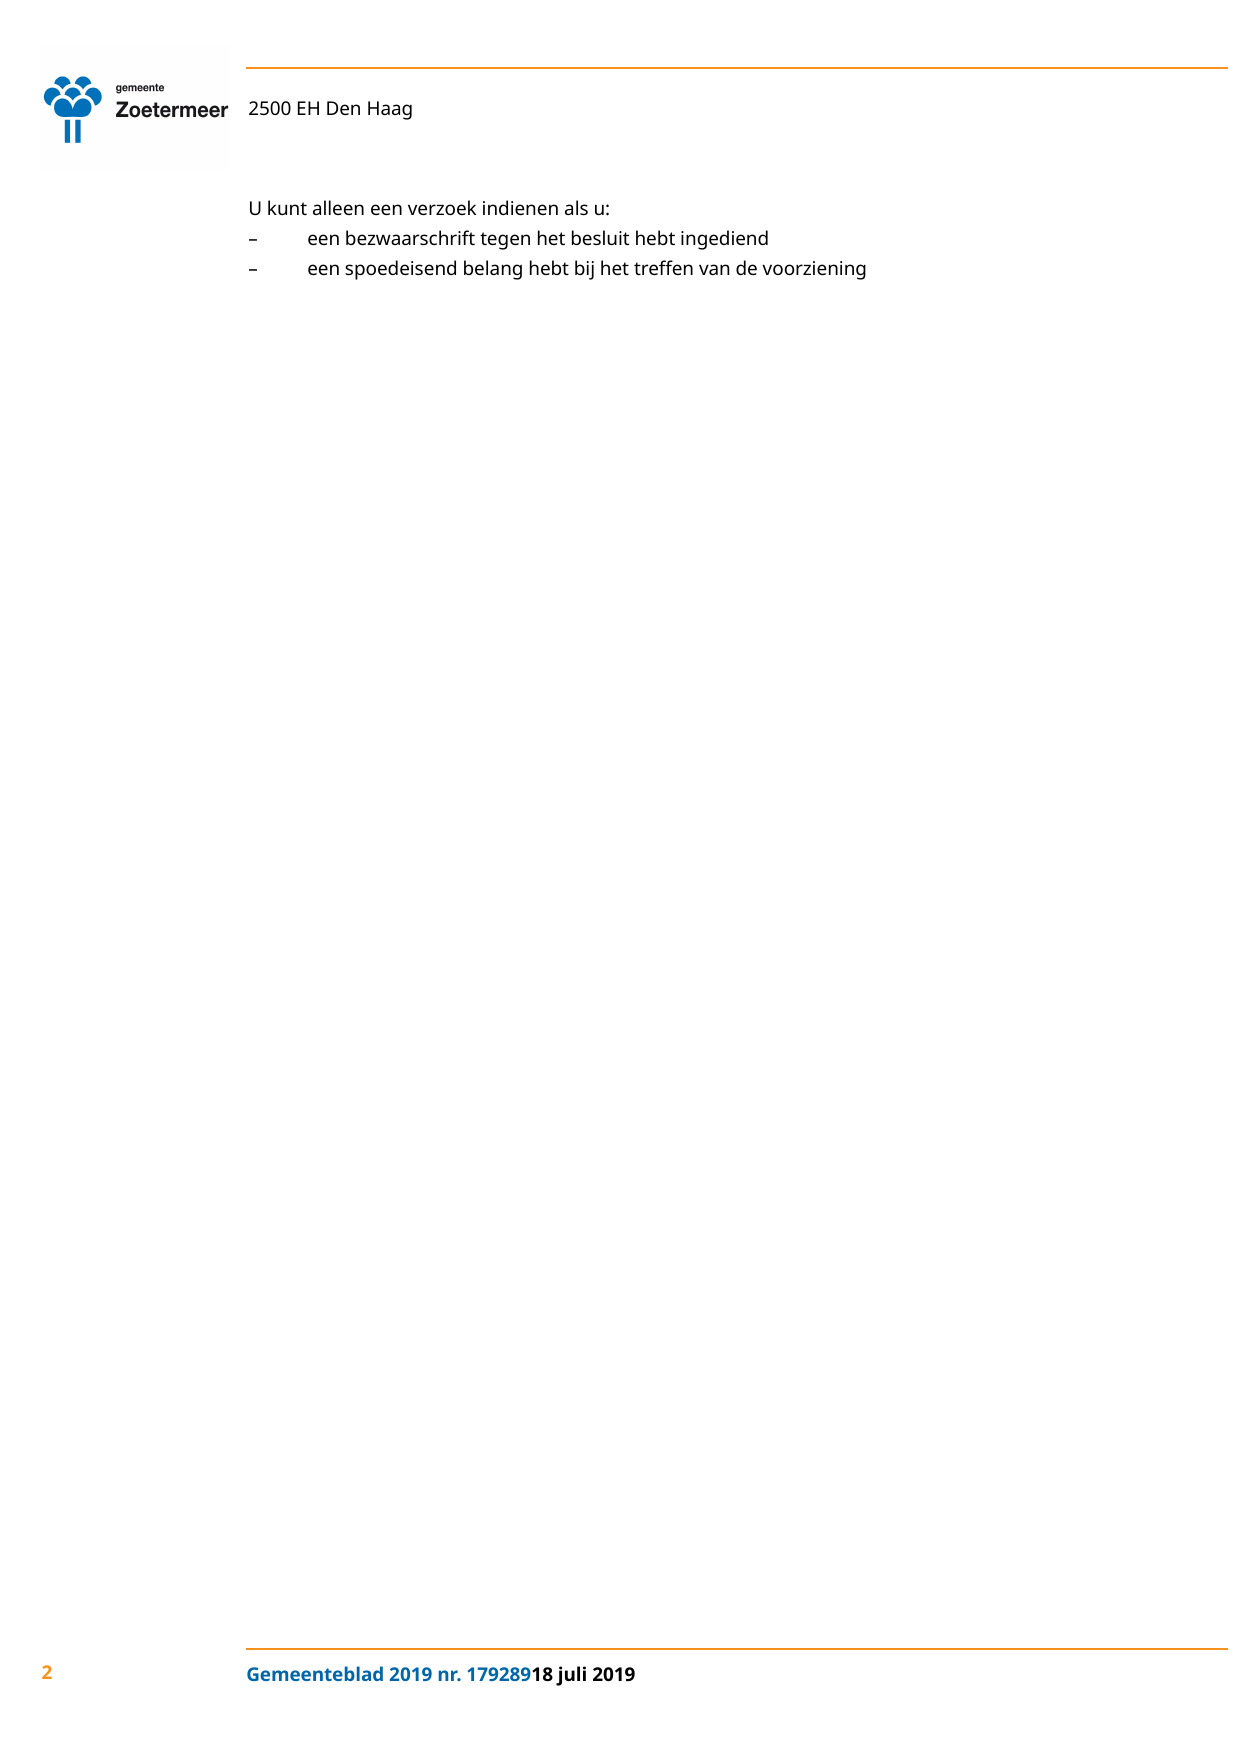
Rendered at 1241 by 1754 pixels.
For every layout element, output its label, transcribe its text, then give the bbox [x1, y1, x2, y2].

list een bezwaarschrift tegen het besluit hebt ingediend [248, 225, 1152, 251]
picture [41, 47, 231, 172]
text U kunt alleen een verzoek indienen als u: [248, 196, 1152, 221]
list een spoedeisend belang hebt bij het treffen van de voorziening [248, 255, 1152, 281]
text 2500 EH Den Haag [248, 95, 1152, 121]
